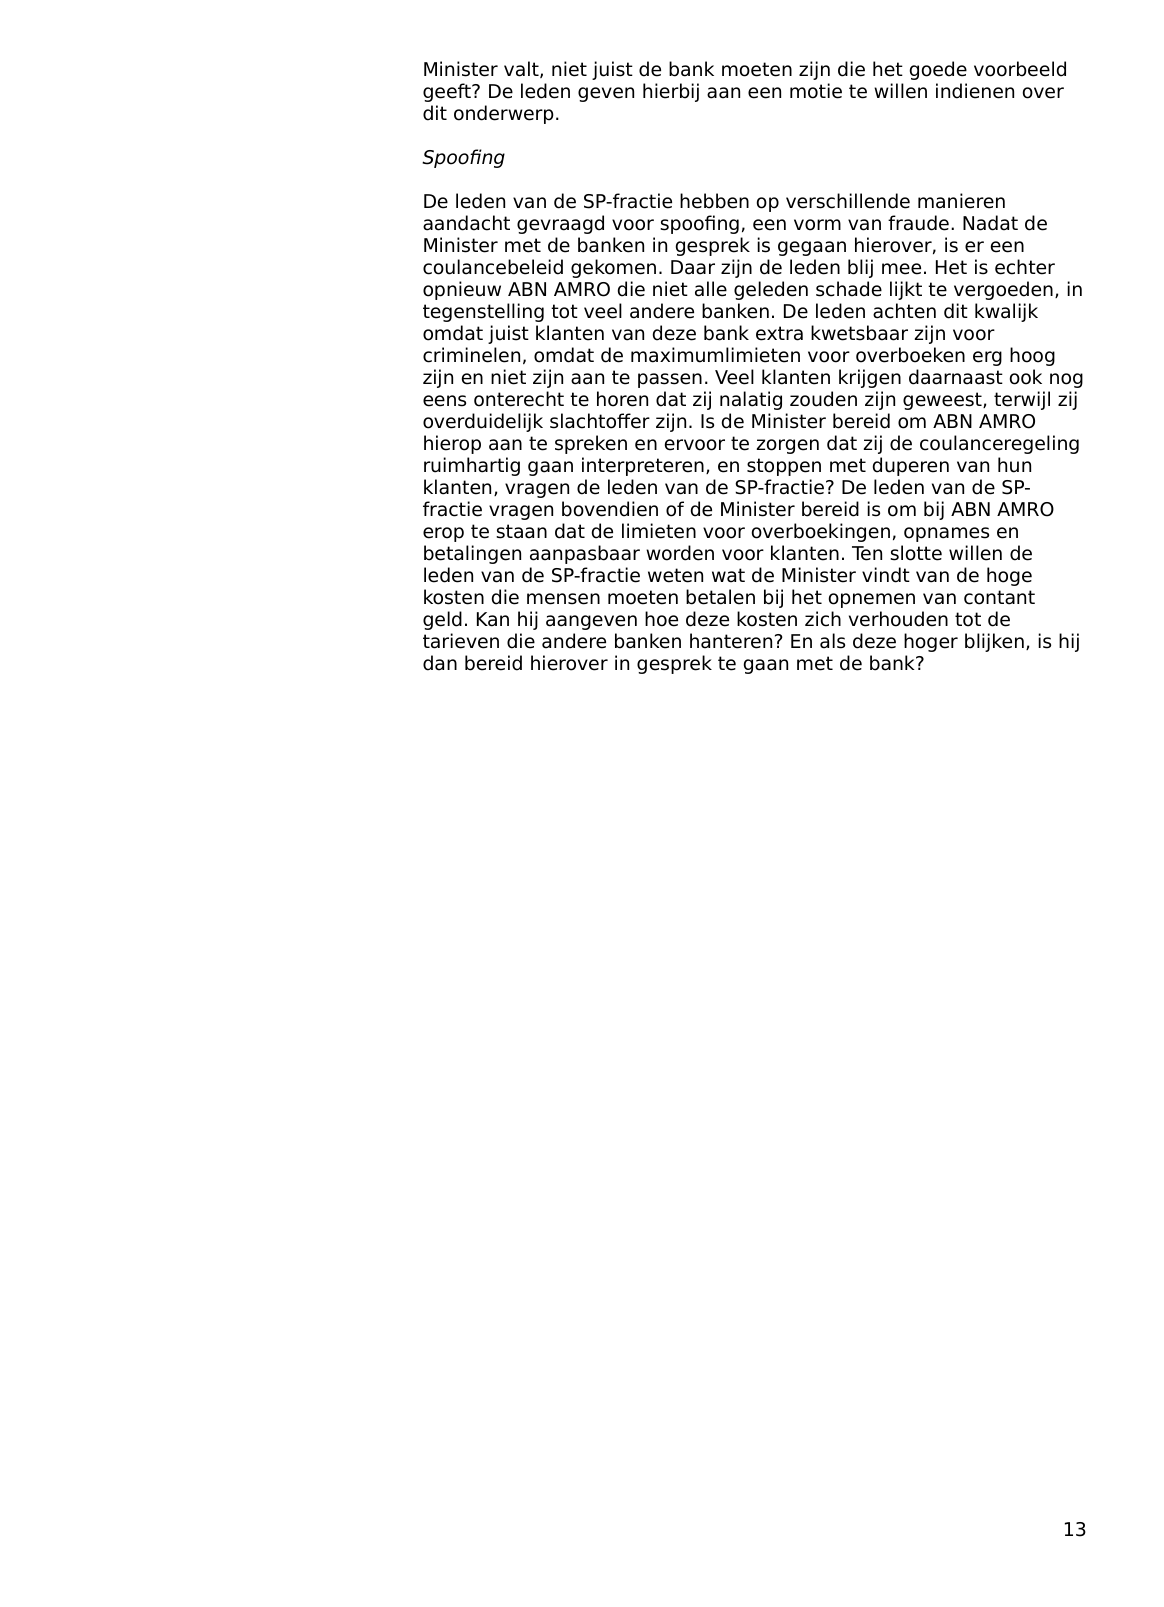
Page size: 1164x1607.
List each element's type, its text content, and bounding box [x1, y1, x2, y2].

text Minister valt, niet juist de bank moeten zijn die het goede voorbeeld geeft? De leden geven hierbij aan een motie te willen indienen over dit onderwerp. [422, 59, 1087, 125]
text De leden van de SP-fractie hebben op verschillende manieren aandacht gevraagd voor spoofing, een vorm van fraude. Nadat de Minister met de banken in gesprek is gegaan hierover, is er een coulancebeleid gekomen. Daar zijn de leden blij mee. Het is echter opnieuw ABN AMRO die niet alle geleden schade lijkt te vergoeden, in tegenstelling tot veel andere banken. De leden achten dit kwalijk omdat juist klanten van deze bank extra kwetsbaar zijn voor criminelen, omdat de maximumlimieten voor overboeken erg hoog zijn en niet zijn aan te passen. Veel klanten krijgen daarnaast ook nog eens onterecht te horen dat zij nalatig zouden zijn geweest, terwijl zij overduidelijk slachtoffer zijn. Is de Minister bereid om ABN AMRO hierop aan te spreken en ervoor te zorgen dat zij de coulanceregeling ruimhartig gaan interpreteren, en stoppen met duperen van hun klanten, vragen de leden van de SP-fractie? De leden van de SP-fractie vragen bovendien of de Minister bereid is om bij ABN AMRO erop te staan dat de limieten voor overboekingen, opnames en betalingen aanpasbaar worden voor klanten. Ten slotte willen de leden van de SP-fractie weten wat de Minister vindt van de hoge kosten die mensen moeten betalen bij het opnemen van contant geld. Kan hij aangeven hoe deze kosten zich verhouden tot de tarieven die andere banken hanteren? En als deze hoger blijken, is hij dan bereid hierover in gesprek te gaan met de bank? [422, 191, 1087, 675]
subtitle Spoofing [422, 147, 1087, 169]
